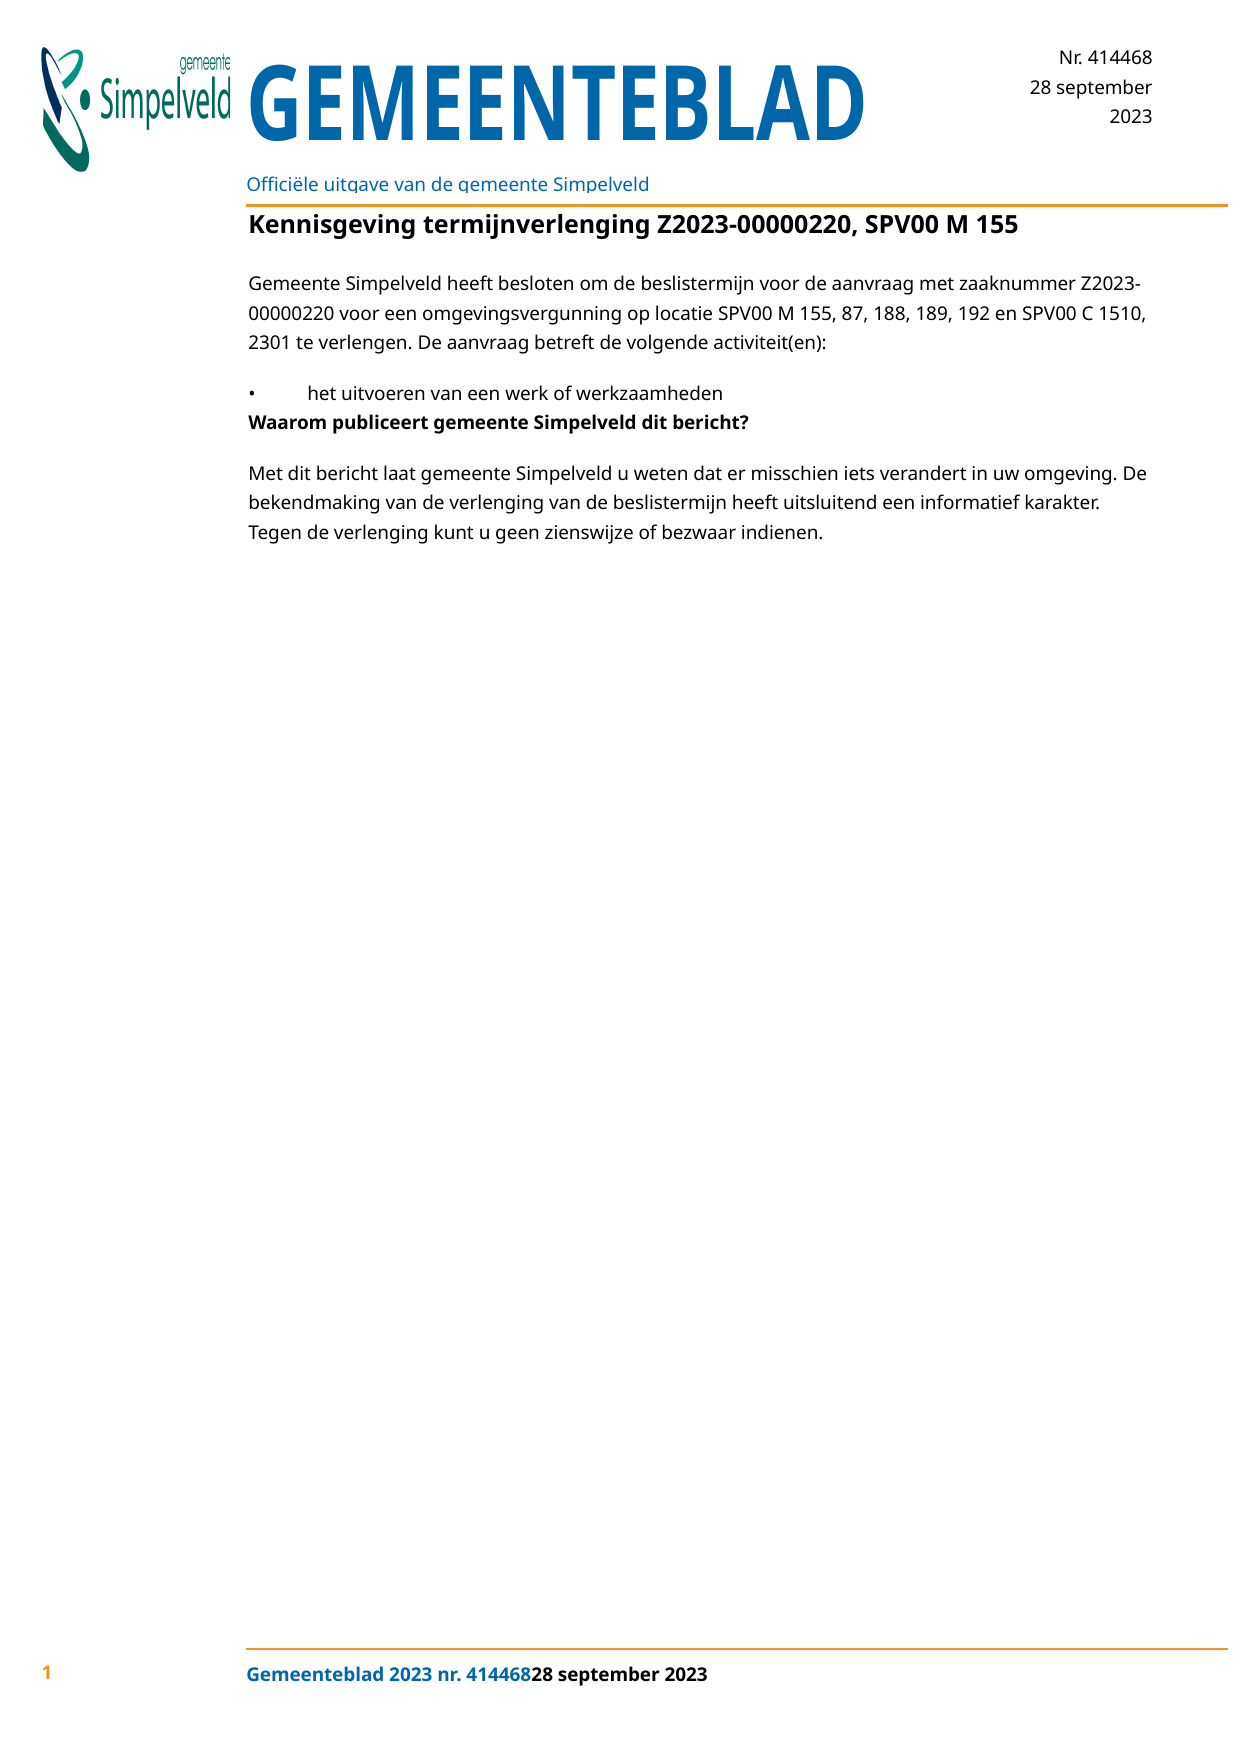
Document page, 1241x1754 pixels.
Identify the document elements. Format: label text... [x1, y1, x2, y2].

text Gemeente Simpelveld heeft besloten om de beslistermijn voor de aanvraag met zaaknummer Z2023-00000220 voor een omgevingsvergunning op locatie SPV00 M 155, 87, 188, 189, 192 en SPV00 C 1510, 2301 te verlengen. De aanvraag betreft de volgende activiteit(en): [248, 270, 1152, 355]
text Met dit bericht laat gemeente Simpelveld u weten dat er misschien iets verandert in uw omgeving. De bekendmaking van de verlenging van de beslistermijn heeft uitsluitend een informatief karakter. Tegen de verlenging kunt u geen zienswijze of bezwaar indienen. [248, 460, 1152, 545]
text Kennisgeving termijnverlenging Z2023-00000220, SPV00 M 155 [248, 207, 1152, 241]
text Waarom publiceert gemeente Simpelveld dit bericht? [248, 409, 1152, 435]
picture [41, 47, 231, 172]
list het uitvoeren van een werk of werkzaamheden [248, 380, 1152, 406]
